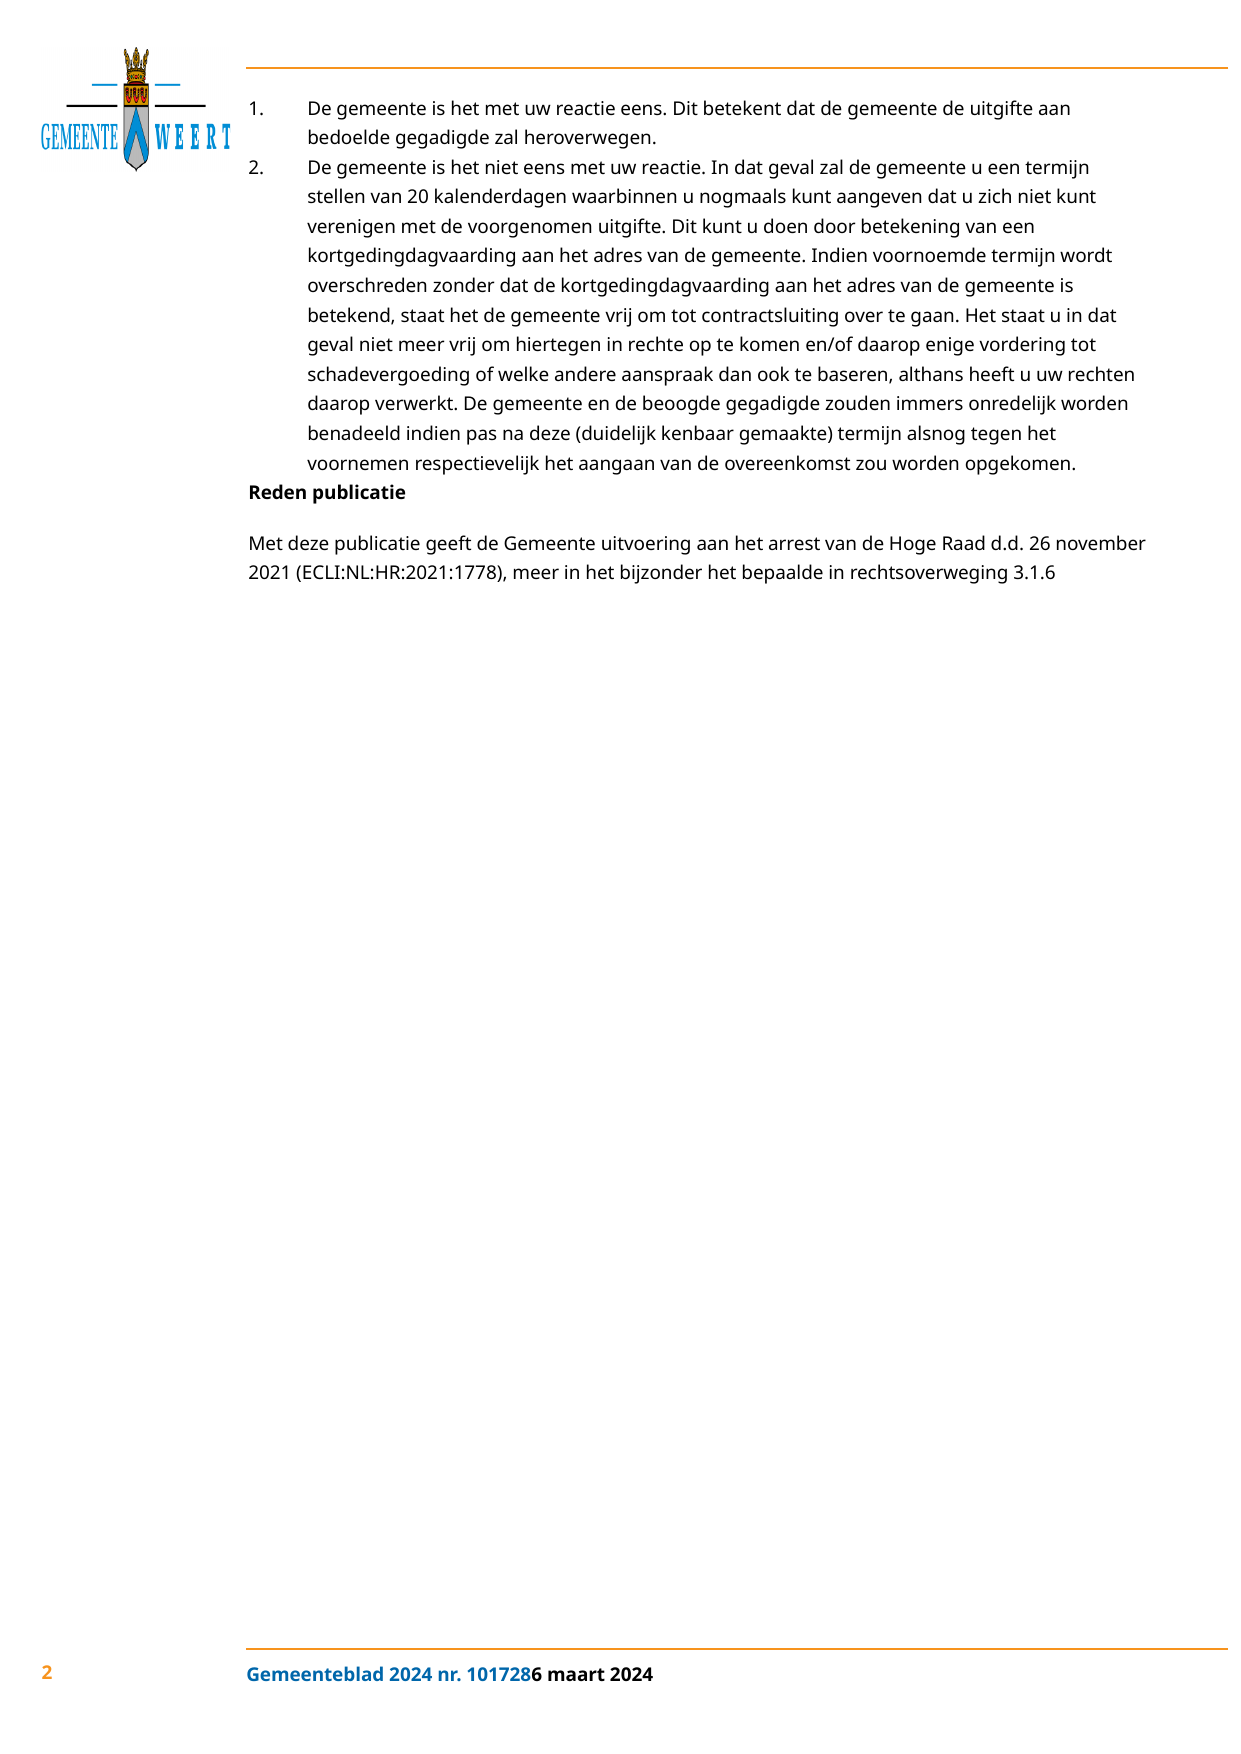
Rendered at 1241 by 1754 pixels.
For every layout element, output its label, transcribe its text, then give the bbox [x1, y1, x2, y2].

list De gemeente is het met uw reactie eens. Dit betekent dat de gemeente de uitgifte aan bedoelde gegadigde zal heroverwegen. [248, 95, 1152, 150]
list De gemeente is het niet eens met uw reactie. In dat geval zal de gemeente u een termijn stellen van 20 kalenderdagen waarbinnen u nogmaals kunt aangeven dat u zich niet kunt verenigen met de voorgenomen uitgifte. Dit kunt u doen door betekening van een kortgedingdagvaarding aan het adres van de gemeente. Indien voornoemde termijn wordt overschreden zonder dat de kortgedingdagvaarding aan het adres van de gemeente is betekend, staat het de gemeente vrij om tot contractsluiting over te gaan. Het staat u in dat geval niet meer vrij om hiertegen in rechte op te komen en/of daarop enige vordering tot schadevergoeding of welke andere aanspraak dan ook te baseren, althans heeft u uw rechten daarop verwerkt. De gemeente en de beoogde gegadigde zouden immers onredelijk worden benadeeld indien pas na deze (duidelijk kenbaar gemaakte) termijn alsnog tegen het voornemen respectievelijk het aangaan van de overeenkomst zou worden opgekomen. [248, 154, 1152, 476]
text Reden publicatie [248, 479, 1152, 505]
text Met deze publicatie geeft de Gemeente uitvoering aan het arrest van de Hoge Raad d.d. 26 november 2021 (ECLI:NL:HR:2021:1778), meer in het bijzonder het bepaalde in rechtsoverweging 3.1.6 [248, 530, 1152, 585]
picture [41, 47, 231, 172]
